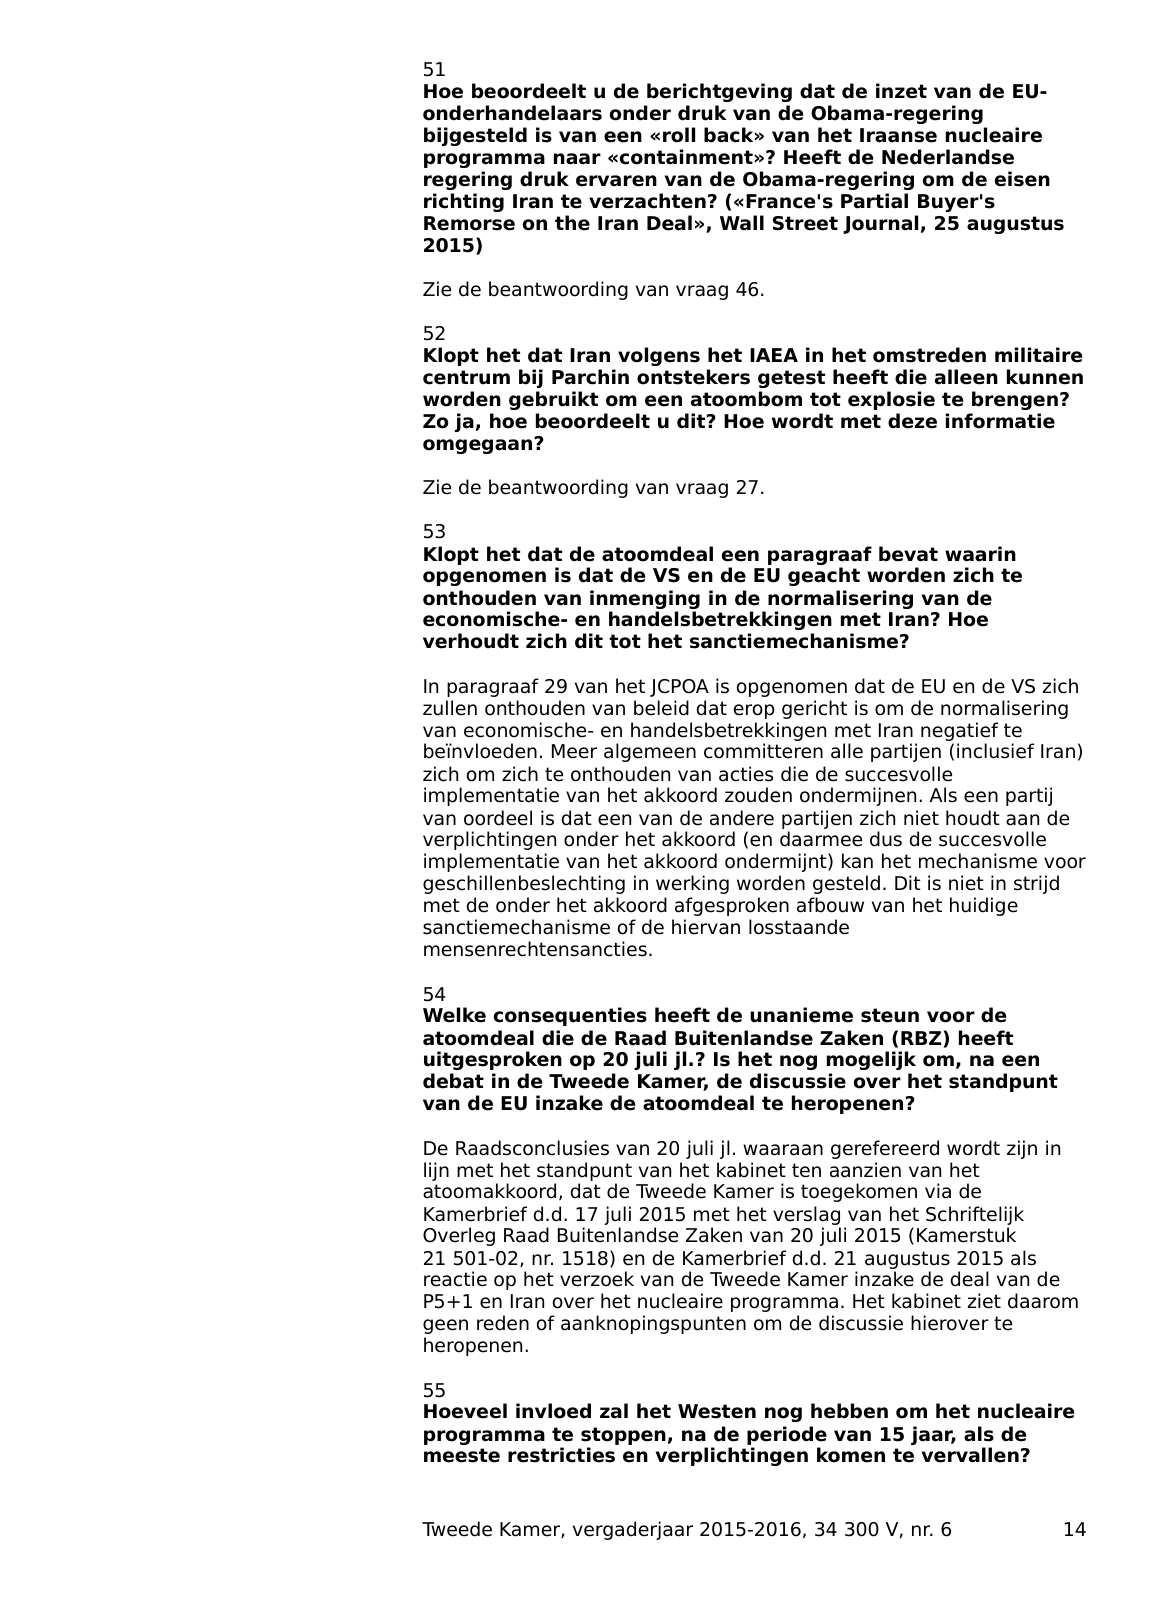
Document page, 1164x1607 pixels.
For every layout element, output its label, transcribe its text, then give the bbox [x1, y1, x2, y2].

text Hoeveel invloed zal het Westen nog hebben om het nucleaire programma te stoppen, na de periode van 15 jaar, als de meeste restricties en verplichtingen komen te vervallen? [422, 1401, 1087, 1467]
text Zie de beantwoording van vraag 46. [422, 279, 1087, 301]
text In paragraaf 29 van het JCPOA is opgenomen dat de EU en de VS zich zullen onthouden van beleid dat erop gericht is om de normalisering van economische- en handelsbetrekkingen met Iran negatief te beïnvloeden. Meer algemeen committeren alle partijen (inclusief Iran) zich om zich te onthouden van acties die de succesvolle implementatie van het akkoord zouden ondermijnen. Als een partij van oordeel is dat een van de andere partijen zich niet houdt aan de verplichtingen onder het akkoord (en daarmee dus de succesvolle implementatie van het akkoord ondermijnt) kan het mechanisme voor geschillenbeslechting in werking worden gesteld. Dit is niet in strijd met de onder het akkoord afgesproken afbouw van het huidige sanctiemechanisme of de hiervan losstaande mensenrechtensancties. [422, 676, 1087, 961]
text 53 [422, 521, 1087, 543]
text De Raadsconclusies van 20 juli jl. waaraan gerefereerd wordt zijn in lijn met het standpunt van het kabinet ten aanzien van het atoomakkoord, dat de Tweede Kamer is toegekomen via de Kamerbrief d.d. 17 juli 2015 met het verslag van het Schriftelijk Overleg Raad Buitenlandse Zaken van 20 juli 2015 (Kamerstuk 21 501-02, nr. 1518) en de Kamerbrief d.d. 21 augustus 2015 als reactie op het verzoek van de Tweede Kamer inzake de deal van de P5+1 en Iran over het nucleaire programma. Het kabinet ziet daarom geen reden of aanknopingspunten om de discussie hierover te heropenen. [422, 1137, 1087, 1357]
text 55 [422, 1379, 1087, 1401]
text 51 [422, 59, 1087, 81]
text Welke consequenties heeft de unanieme steun voor de atoomdeal die de Raad Buitenlandse Zaken (RBZ) heeft uitgesproken op 20 juli jl.? Is het nog mogelijk om, na een debat in de Tweede Kamer, de discussie over het standpunt van de EU inzake de atoomdeal te heropenen? [422, 1005, 1087, 1115]
text Hoe beoordeelt u de berichtgeving dat de inzet van de EU-onderhandelaars onder druk van de Obama-regering bijgesteld is van een «roll back» van het Iraanse nucleaire programma naar «containment»? Heeft de Nederlandse regering druk ervaren van de Obama-regering om de eisen richting Iran te verzachten? («France's Partial Buyer's Remorse on the Iran Deal», Wall Street Journal, 25 augustus 2015) [422, 81, 1087, 257]
text Klopt het dat de atoomdeal een paragraaf bevat waarin opgenomen is dat de VS en de EU geacht worden zich te onthouden van inmenging in de normalisering van de economische- en handelsbetrekkingen met Iran? Hoe verhoudt zich dit tot het sanctiemechanisme? [422, 543, 1087, 653]
text Zie de beantwoording van vraag 27. [422, 477, 1087, 499]
text Klopt het dat Iran volgens het IAEA in het omstreden militaire centrum bij Parchin ontstekers getest heeft die alleen kunnen worden gebruikt om een atoombom tot explosie te brengen? Zo ja, hoe beoordeelt u dit? Hoe wordt met deze informatie omgegaan? [422, 345, 1087, 455]
text 54 [422, 983, 1087, 1005]
text 52 [422, 323, 1087, 345]
